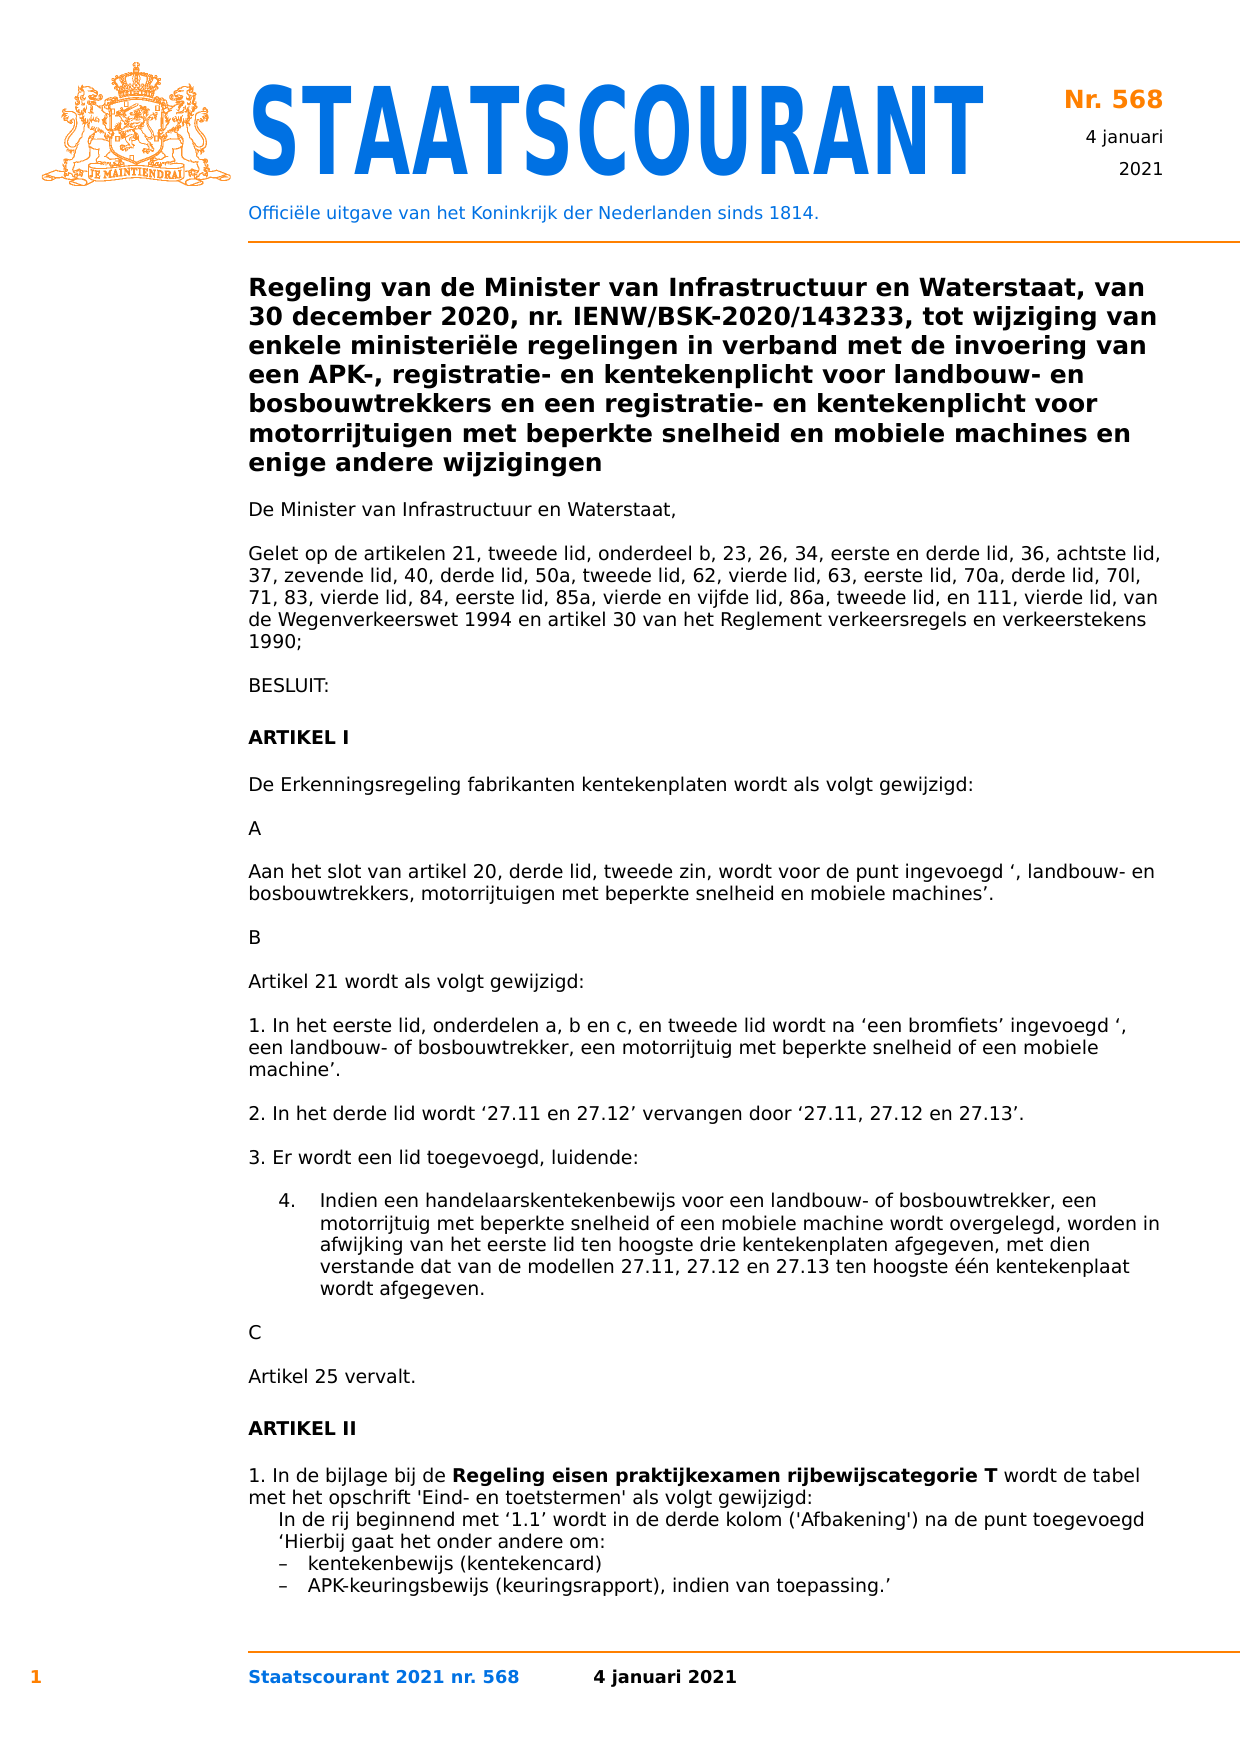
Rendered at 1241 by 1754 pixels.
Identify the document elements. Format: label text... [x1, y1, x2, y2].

text BESLUIT: [248, 675, 1163, 697]
text Aan het slot van artikel 20, derde lid, tweede zin, wordt voor de punt ingevoegd ‘, landbouw- en bosbouwtrekkers, motorrijtuigen met beperkte snelheid en mobiele machines’. [248, 861, 1163, 905]
text De Erkenningsregeling fabrikanten kentekenplaten wordt als volgt gewijzigd: [248, 774, 1163, 796]
text 4. Indien een handelaarskentekenbewijs voor een landbouw- of bosbouwtrekker, een motorrijtuig met beperkte snelheid of een mobiele machine wordt overgelegd, worden in afwijking van het eerste lid ten hoogste drie kentekenplaten afgegeven, met dien verstande dat van de modellen 27.11, 27.12 en 27.13 ten hoogste één kentekenplaat wordt afgegeven. [278, 1190, 1163, 1300]
text – kentekenbewijs (kentekencard) [278, 1553, 1163, 1575]
text B [248, 927, 1163, 949]
text Artikel 25 vervalt. [248, 1366, 1163, 1388]
text De Minister van Infrastructuur en Waterstaat, [248, 499, 1163, 521]
text 3. Er wordt een lid toegevoegd, luidende: [248, 1147, 1163, 1168]
table_header Nr. 568 [998, 62, 1240, 121]
table_header [25, 62, 248, 241]
table_cell 2021 [998, 153, 1240, 203]
text 2. In het derde lid wordt ‘27.11 en 27.12’ vervangen door ‘27.11, 27.12 en 27.13’. [248, 1103, 1163, 1125]
subtitle ARTIKEL I [248, 727, 1163, 749]
text Artikel 21 wordt als volgt gewijzigd: [248, 971, 1163, 993]
text Gelet op de artikelen 21, tweede lid, onderdeel b, 23, 26, 34, eerste en derde lid, 36, achtste lid, 37, zevende lid, 40, derde lid, 50a, tweede lid, 62, vierde lid, 63, eerste lid, 70a, derde lid, 70l, 71, 83, vierde lid, 84, eerste lid, 85a, vierde en vijfde lid, 86a, tweede lid, en 111, vierde lid, van de Wegenverkeerswet 1994 en artikel 30 van het Reglement verkeersregels en verkeerstekens 1990; [248, 543, 1163, 653]
table_cell Officiële uitgave van het Koninkrijk der Nederlanden sinds 1814. [248, 203, 1240, 241]
text A [248, 817, 1163, 839]
text C [248, 1322, 1163, 1344]
subtitle Regeling van de Minister van Infrastructuur en Waterstaat, van 30 december 2020, nr. IENW/BSK-2020/143233, tot wijziging van enkele ministeriële regelingen in verband met de invoering van een APK-, registratie- en kentekenplicht voor landbouw- en bosbouwtrekkers en een registratie- en kentekenplicht voor motorrijtuigen met beperkte snelheid en mobiele machines en enige andere wijzigingen [248, 273, 1163, 477]
subtitle ARTIKEL II [248, 1418, 1163, 1440]
picture [41, 62, 231, 186]
text 1. In het eerste lid, onderdelen a, b en c, en tweede lid wordt na ‘een bromfiets’ ingevoegd ‘, een landbouw- of bosbouwtrekker, een motorrijtuig met beperkte snelheid of een mobiele machine’. [248, 1015, 1163, 1081]
text 1. In de bijlage bij de Regeling eisen praktijkexamen rijbewijscategorie T wordt de tabel met het opschrift 'Eind- en toetstermen' als volgt gewijzigd: [248, 1465, 1163, 1509]
table_header STAATSCOURANT [248, 62, 998, 203]
text In de rij beginnend met ‘1.1’ wordt in de derde kolom ('Afbakening') na de punt toegevoegd ‘Hierbij gaat het onder andere om: [278, 1509, 1163, 1553]
text – APK-keuringsbewijs (keuringsrapport), indien van toepassing.’ [278, 1575, 1163, 1597]
table_cell 4 januari [998, 121, 1240, 153]
